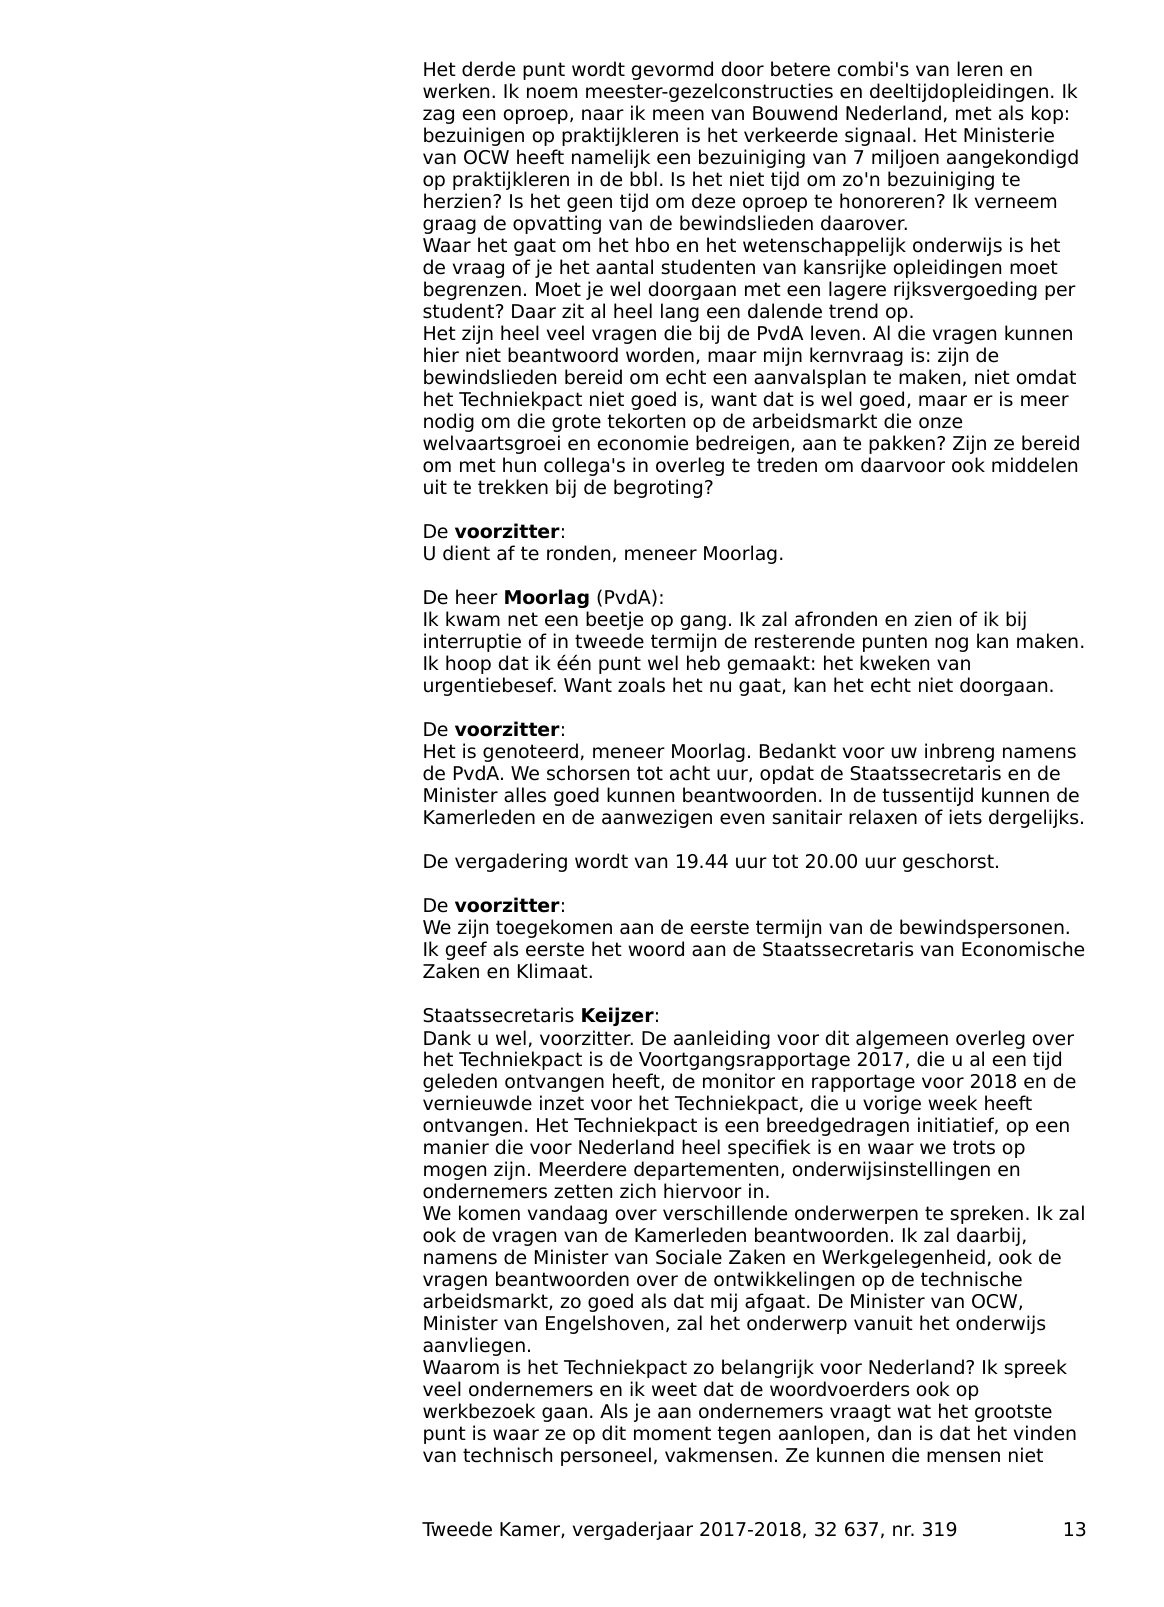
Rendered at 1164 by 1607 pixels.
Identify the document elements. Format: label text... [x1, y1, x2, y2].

text U dient af te ronden, meneer Moorlag. [422, 543, 1087, 565]
text Ik kwam net een beetje op gang. Ik zal afronden en zien of ik bij interruptie of in tweede termijn de resterende punten nog kan maken. Ik hoop dat ik één punt wel heb gemaakt: het kweken van urgentiebesef. Want zoals het nu gaat, kan het echt niet doorgaan. [422, 609, 1087, 697]
text We komen vandaag over verschillende onderwerpen te spreken. Ik zal ook de vragen van de Kamerleden beantwoorden. Ik zal daarbij, namens de Minister van Sociale Zaken en Werkgelegenheid, ook de vragen beantwoorden over de ontwikkelingen op de technische arbeidsmarkt, zo goed als dat mij afgaat. De Minister van OCW, Minister van Engelshoven, zal het onderwerp vanuit het onderwijs aanvliegen. [422, 1203, 1087, 1357]
text Dank u wel, voorzitter. De aanleiding voor dit algemeen overleg over het Techniekpact is de Voortgangsrapportage 2017, die u al een tijd geleden ontvangen heeft, de monitor en rapportage voor 2018 en de vernieuwde inzet voor het Techniekpact, die u vorige week heeft ontvangen. Het Techniekpact is een breedgedragen initiatief, op een manier die voor Nederland heel specifiek is en waar we trots op mogen zijn. Meerdere departementen, onderwijsinstellingen en ondernemers zetten zich hiervoor in. [422, 1027, 1087, 1203]
text Staatssecretaris Keijzer: [422, 1005, 1087, 1027]
text De voorzitter: [422, 521, 1087, 543]
text Waarom is het Techniekpact zo belangrijk voor Nederland? Ik spreek veel ondernemers en ik weet dat de woordvoerders ook op werkbezoek gaan. Als je aan ondernemers vraagt wat het grootste punt is waar ze op dit moment tegen aanlopen, dan is dat het vinden van technisch personeel, vakmensen. Ze kunnen die mensen niet [422, 1357, 1087, 1467]
text Het zijn heel veel vragen die bij de PvdA leven. Al die vragen kunnen hier niet beantwoord worden, maar mijn kernvraag is: zijn de bewindslieden bereid om echt een aanvalsplan te maken, niet omdat het Techniekpact niet goed is, want dat is wel goed, maar er is meer nodig om die grote tekorten op de arbeidsmarkt die onze welvaartsgroei en economie bedreigen, aan te pakken? Zijn ze bereid om met hun collega's in overleg te treden om daarvoor ook middelen uit te trekken bij de begroting? [422, 323, 1087, 499]
text We zijn toegekomen aan de eerste termijn van de bewindspersonen. Ik geef als eerste het woord aan de Staatssecretaris van Economische Zaken en Klimaat. [422, 917, 1087, 983]
text De voorzitter: [422, 895, 1087, 917]
text Het is genoteerd, meneer Moorlag. Bedankt voor uw inbreng namens de PvdA. We schorsen tot acht uur, opdat de Staatssecretaris en de Minister alles goed kunnen beantwoorden. In de tussentijd kunnen de Kamerleden en de aanwezigen even sanitair relaxen of iets dergelijks. [422, 741, 1087, 829]
text De vergadering wordt van 19.44 uur tot 20.00 uur geschorst. [422, 851, 1087, 873]
text De voorzitter: [422, 719, 1087, 741]
text Het derde punt wordt gevormd door betere combi's van leren en werken. Ik noem meester-gezelconstructies en deeltijdopleidingen. Ik zag een oproep, naar ik meen van Bouwend Nederland, met als kop: bezuinigen op praktijkleren is het verkeerde signaal. Het Ministerie van OCW heeft namelijk een bezuiniging van 7 miljoen aangekondigd op praktijkleren in de bbl. Is het niet tijd om zo'n bezuiniging te herzien? Is het geen tijd om deze oproep te honoreren? Ik verneem graag de opvatting van de bewindslieden daarover. [422, 59, 1087, 235]
text De heer Moorlag (PvdA): [422, 587, 1087, 609]
text Waar het gaat om het hbo en het wetenschappelijk onderwijs is het de vraag of je het aantal studenten van kansrijke opleidingen moet begrenzen. Moet je wel doorgaan met een lagere rijksvergoeding per student? Daar zit al heel lang een dalende trend op. [422, 235, 1087, 323]
